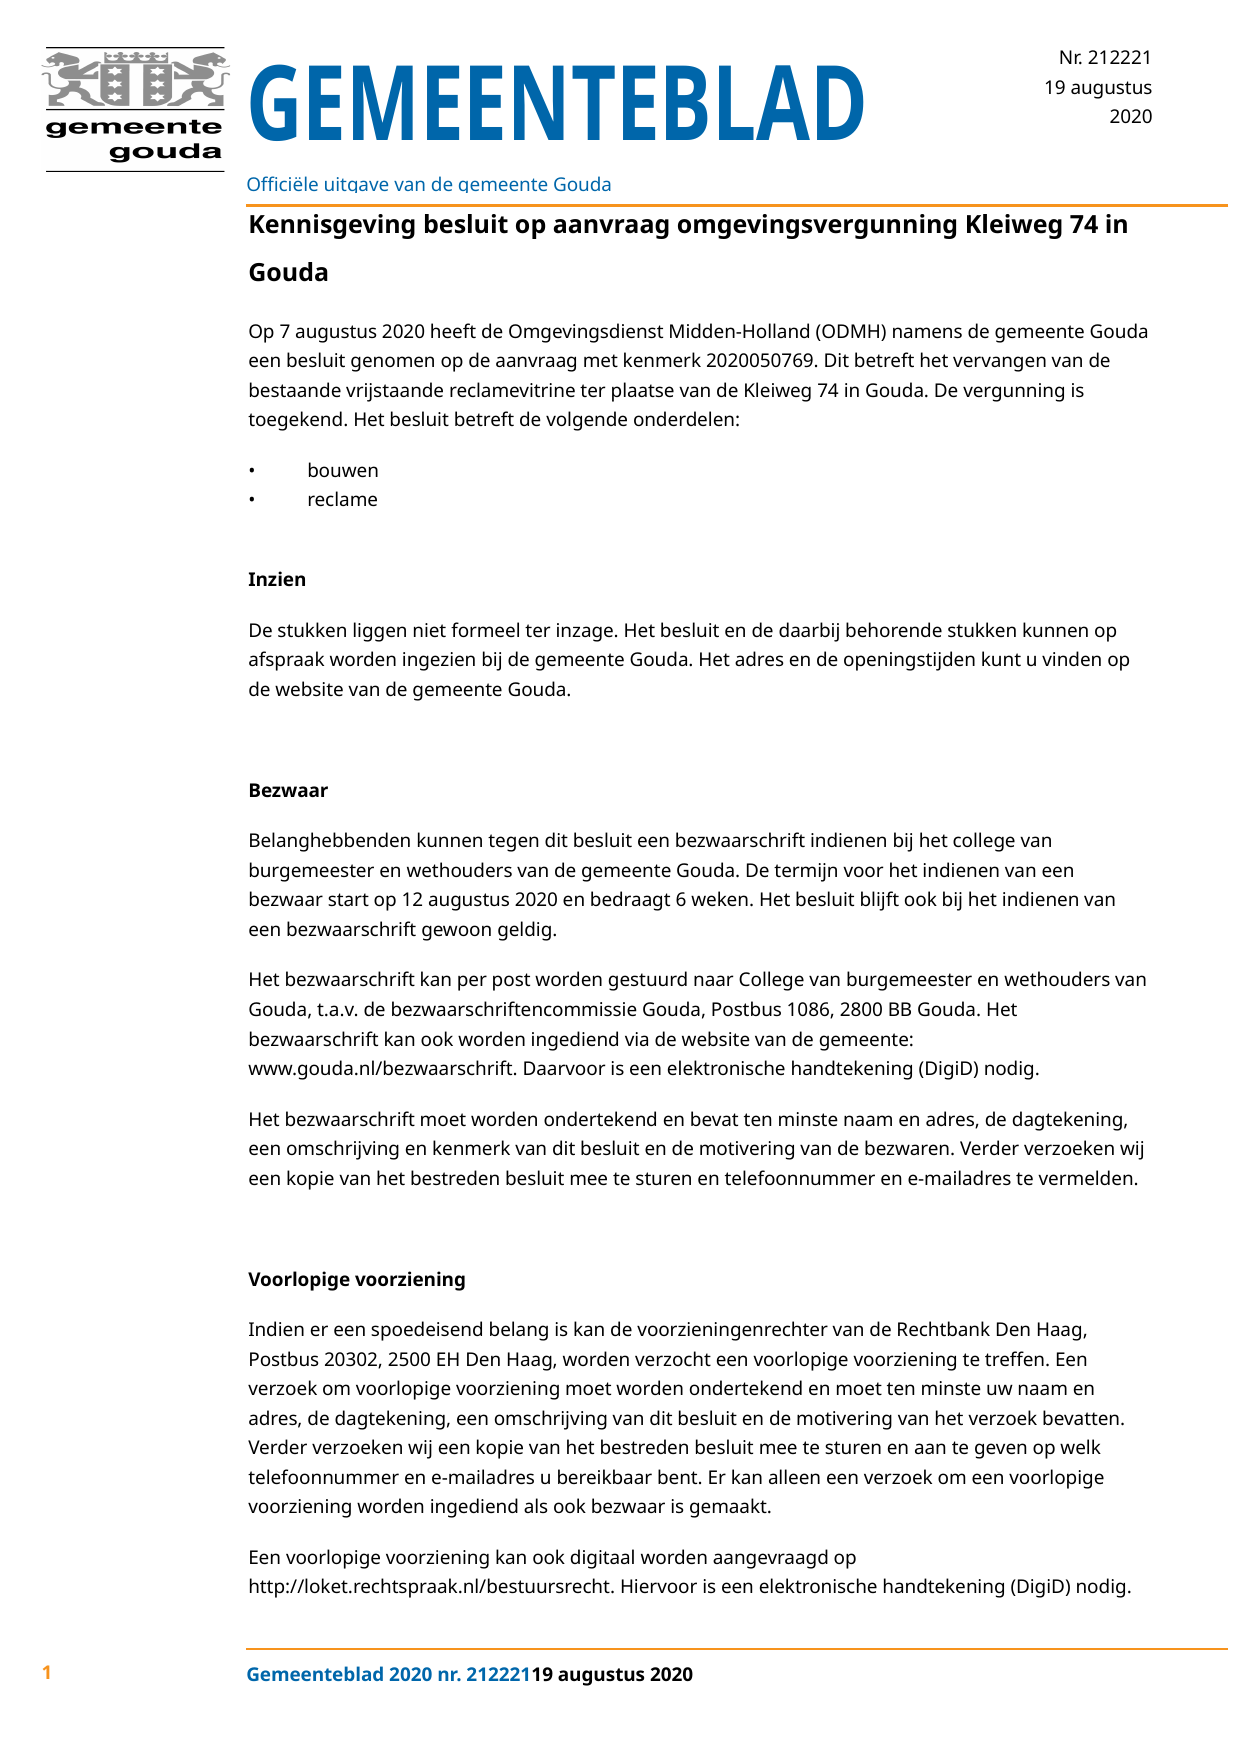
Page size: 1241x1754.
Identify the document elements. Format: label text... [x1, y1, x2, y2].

picture [41, 47, 231, 172]
text Een voorlopige voorziening kan ook digitaal worden aangevraagd op http://loket.rechtspraak.nl/bestuursrecht. Hiervoor is een elektronische handtekening (DigiD) nodig. [248, 1544, 1152, 1599]
text Voorlopige voorziening [248, 1266, 1152, 1292]
list bouwen [248, 457, 1152, 483]
text Op 7 augustus 2020 heeft de Omgevingsdienst Midden-Holland (ODMH) namens de gemeente Gouda een besluit genomen op de aanvraag met kenmerk 2020050769. Dit betreft het vervangen van de bestaande vrijstaande reclamevitrine ter plaatse van de Kleiweg 74 in Gouda. De vergunning is toegekend. Het besluit betreft de volgende onderdelen: [248, 318, 1152, 432]
text Bezwaar [248, 777, 1152, 803]
text Indien er een spoedeisend belang is kan de voorzieningenrechter van de Rechtbank Den Haag, Postbus 20302, 2500 EH Den Haag, worden verzocht een voorlopige voorziening te treffen. Een verzoek om voorlopige voorziening moet worden ondertekend en moet ten minste uw naam en adres, de dagtekening, een omschrijving van dit besluit en de motivering van het verzoek bevatten. Verder verzoeken wij een kopie van het bestreden besluit mee te sturen en aan te geven op welk telefoonnummer en e-mailadres u bereikbaar bent. Er kan alleen een verzoek om een voorlopige voorziening worden ingediend als ook bezwaar is gemaakt. [248, 1316, 1152, 1519]
text Kennisgeving besluit op aanvraag omgevingsvergunning Kleiweg 74 in Gouda [248, 207, 1152, 288]
text Het bezwaarschrift kan per post worden gestuurd naar College van burgemeester en wethouders van Gouda, t.a.v. de bezwaarschriftencommissie Gouda, Postbus 1086, 2800 BB Gouda. Het bezwaarschrift kan ook worden ingediend via de website van de gemeente: www.gouda.nl/bezwaarschrift. Daarvoor is een elektronische handtekening (DigiD) nodig. [248, 967, 1152, 1081]
list reclame [248, 487, 1152, 512]
text Belanghebbenden kunnen tegen dit besluit een bezwaarschrift indienen bij het college van burgemeester en wethouders van de gemeente Gouda. De termijn voor het indienen van een bezwaar start op 12 augustus 2020 en bedraagt 6 weken. Het besluit blijft ook bij het indienen van een bezwaarschrift gewoon geldig. [248, 827, 1152, 942]
text De stukken liggen niet formeel ter inzage. Het besluit en de daarbij behorende stukken kunnen op afspraak worden ingezien bij de gemeente Gouda. Het adres en de openingstijden kunt u vinden op de website van de gemeente Gouda. [248, 617, 1152, 702]
text Het bezwaarschrift moet worden ondertekend en bevat ten minste naam en adres, de dagtekening, een omschrijving en kenmerk van dit besluit en de motivering van de bezwaren. Verder verzoeken wij een kopie van het bestreden besluit mee te sturen en telefoonnummer en e-mailadres te vermelden. [248, 1106, 1152, 1191]
text Inzien [248, 567, 1152, 592]
